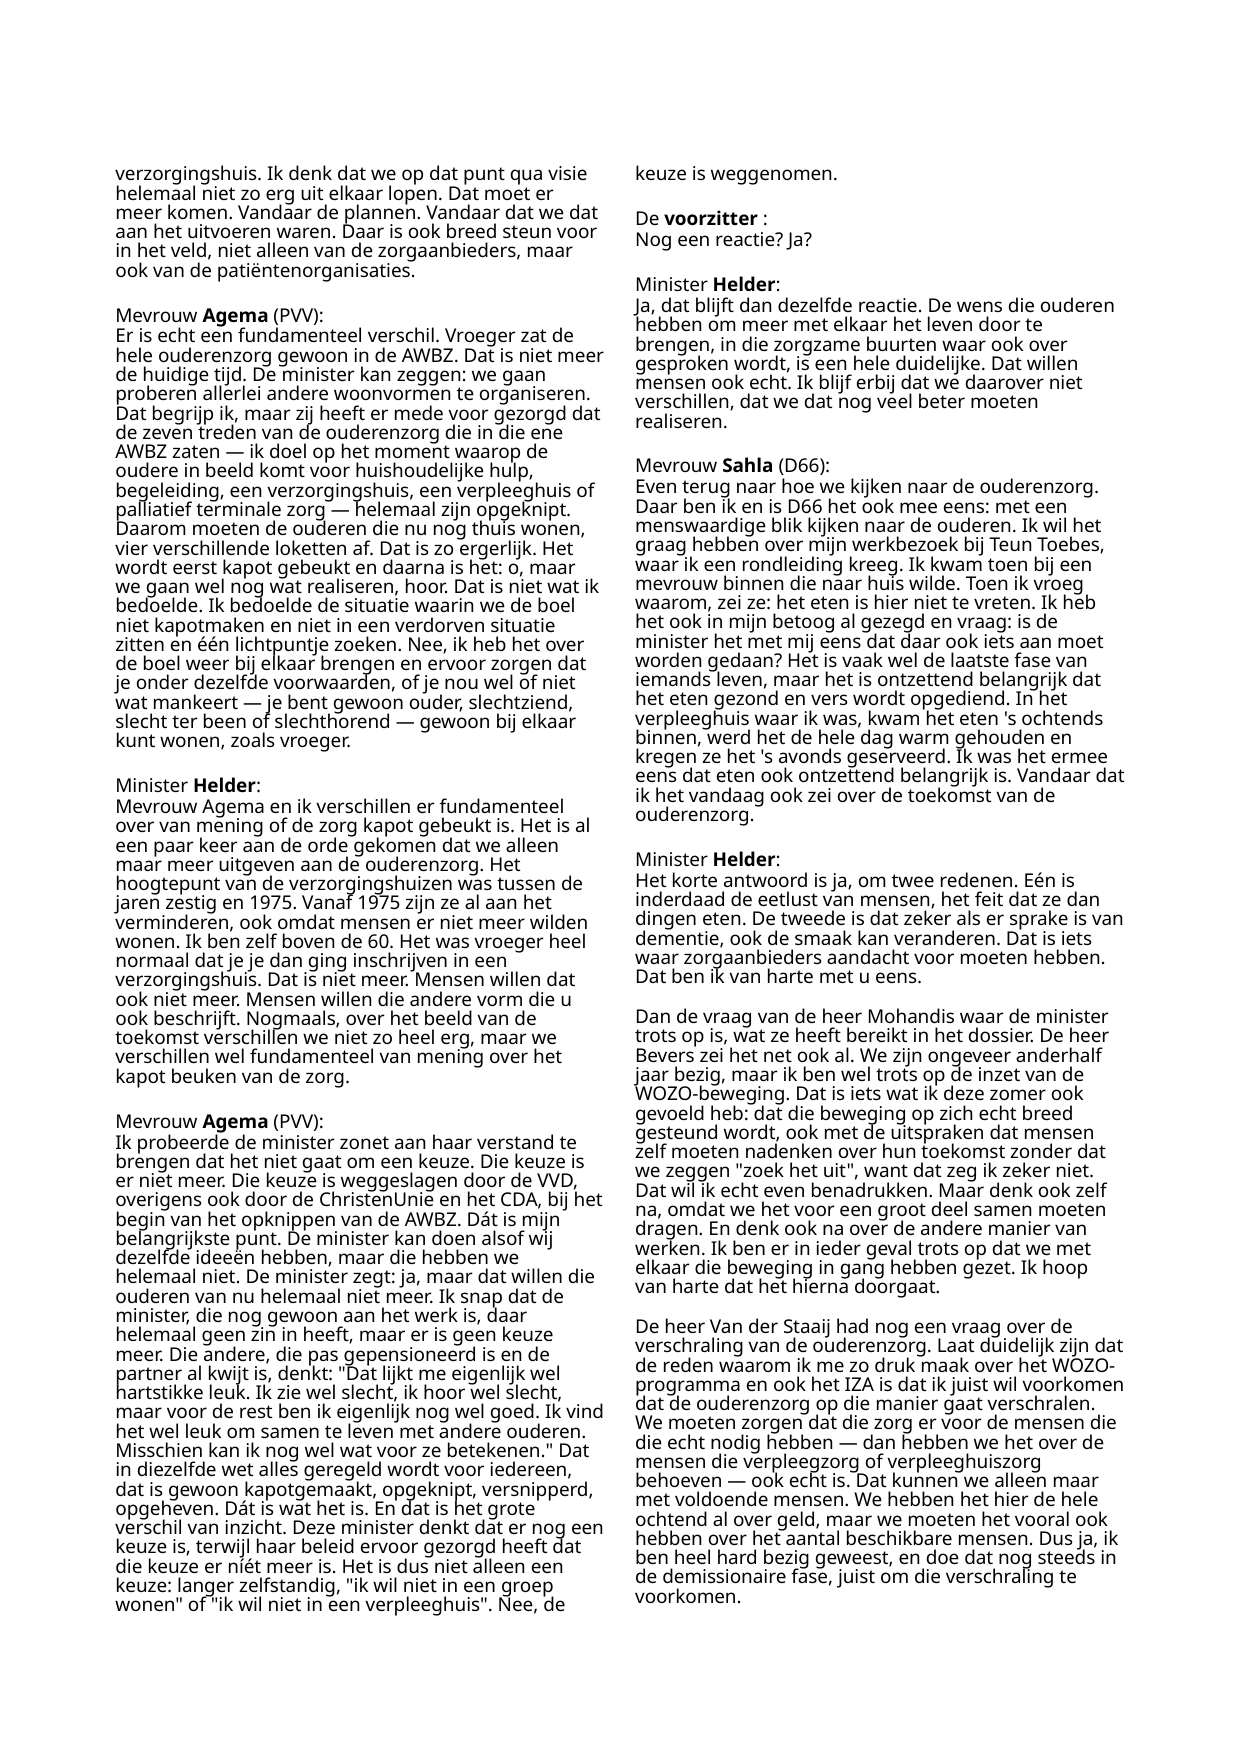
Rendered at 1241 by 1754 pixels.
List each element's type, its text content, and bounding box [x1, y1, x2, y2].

text Minister Helder: [115, 772, 605, 798]
text Minister Helder: [635, 271, 1125, 297]
text Mevrouw Agema (PVV): [115, 302, 605, 327]
text verzorgingshuis. Ik denk dat we op dat punt qua visie helemaal niet zo erg uit elkaar lopen. Dat moet er meer komen. Vandaar de plannen. Vandaar dat we dat aan het uitvoeren waren. Daar is ook breed steun voor in het veld, niet alleen van de zorgaanbieders, maar ook van de patiëntenorganisaties. [115, 165, 605, 281]
text Het korte antwoord is ja, om twee redenen. Eén is inderdaad de eetlust van mensen, het feit dat ze dan dingen eten. De tweede is dat zeker als er sprake is van dementie, ook de smaak kan veranderen. Dat is iets waar zorgaanbieders aandacht voor moeten hebben. Dat ben ik van harte met u eens. [635, 872, 1125, 987]
text Ik probeerde de minister zonet aan haar verstand te brengen dat het niet gaat om een keuze. Die keuze is er niet meer. Die keuze is weggeslagen door de VVD, overigens ook door de ChristenUnie en het CDA, bij het begin van het opknippen van de AWBZ. Dát is mijn belangrijkste punt. De minister kan doen alsof wij dezelfde ideeën hebben, maar die hebben we helemaal niet. De minister zegt: ja, maar dat willen die ouderen van nu helemaal niet meer. Ik snap dat de minister, die nog gewoon aan het werk is, daar helemaal geen zin in heeft, maar er is geen keuze meer. Die andere, die pas gepensioneerd is en de partner al kwijt is, denkt: "Dat lijkt me eigenlijk wel hartstikke leuk. Ik zie wel slecht, ik hoor wel slecht, maar voor de rest ben ik eigenlijk nog wel goed. Ik vind het wel leuk om samen te leven met andere ouderen. Misschien kan ik nog wel wat voor ze betekenen." Dat in diezelfde wet alles geregeld wordt voor iedereen, dat is gewoon kapotgemaakt, opgeknipt, versnipperd, opgeheven. Dát is wat het is. En dat is het grote verschil van inzicht. Deze minister denkt dat er nog een keuze is, terwijl haar beleid ervoor gezorgd heeft dat die keuze er níét meer is. Het is dus niet alleen een keuze: langer zelfstandig, "ik wil niet in een groep wonen" of "ik wil niet in een verpleeghuis". Nee, de [115, 1134, 605, 1615]
text Er is echt een fundamenteel verschil. Vroeger zat de hele ouderenzorg gewoon in de AWBZ. Dat is niet meer de huidige tijd. De minister kan zeggen: we gaan proberen allerlei andere woonvormen te organiseren. Dat begrijp ik, maar zij heeft er mede voor gezorgd dat de zeven treden van de ouderenzorg die in die ene AWBZ zaten — ik doel op het moment waarop de oudere in beeld komt voor huishoudelijke hulp, begeleiding, een verzorgingshuis, een verpleeghuis of palliatief terminale zorg — helemaal zijn opgeknipt. Daarom moeten de ouderen die nu nog thuis wonen, vier verschillende loketten af. Dat is zo ergerlijk. Het wordt eerst kapot gebeukt en daarna is het: o, maar we gaan wel nog wat realiseren, hoor. Dat is niet wat ik bedoelde. Ik bedoelde de situatie waarin we de boel niet kapotmaken en niet in een verdorven situatie zitten en één lichtpuntje zoeken. Nee, ik heb het over de boel weer bij elkaar brengen en ervoor zorgen dat je onder dezelfde voorwaarden, of je nou wel of niet wat mankeert — je bent gewoon ouder, slechtziend, slecht ter been of slechthorend — gewoon bij elkaar kunt wonen, zoals vroeger. [115, 327, 605, 751]
text De heer Van der Staaij had nog een vraag over de verschraling van de ouderenzorg. Laat duidelijk zijn dat de reden waarom ik me zo druk maak over het WOZO-programma en ook het IZA is dat ik juist wil voorkomen dat de ouderenzorg op die manier gaat verschralen. We moeten zorgen dat die zorg er voor de mensen die die echt nodig hebben — dan hebben we het over de mensen die verpleegzorg of verpleeghuiszorg behoeven — ook echt is. Dat kunnen we alleen maar met voldoende mensen. We hebben het hier de hele ochtend al over geld, maar we moeten het vooral ook hebben over het aantal beschikbare mensen. Dus ja, ik ben heel hard bezig geweest, en doe dat nog steeds in de demissionaire fase, juist om die verschraling te voorkomen. [635, 1318, 1125, 1607]
text keuze is weggenomen. [635, 165, 1125, 184]
text Dan de vraag van de heer Mohandis waar de minister trots op is, wat ze heeft bereikt in het dossier. De heer Bevers zei het net ook al. We zijn ongeveer anderhalf jaar bezig, maar ik ben wel trots op de inzet van de WOZO-beweging. Dat is iets wat ik deze zomer ook gevoeld heb: dat die beweging op zich echt breed gesteund wordt, ook met de uitspraken dat mensen zelf moeten nadenken over hun toekomst zonder dat we zeggen "zoek het uit", want dat zeg ik zeker niet. Dat wil ik echt even benadrukken. Maar denk ook zelf na, omdat we het voor een groot deel samen moeten dragen. En denk ook na over de andere manier van werken. Ik ben er in ieder geval trots op dat we met elkaar die beweging in gang hebben gezet. Ik hoop van harte dat het hierna doorgaat. [635, 1008, 1125, 1297]
text Nog een reactie? Ja? [635, 231, 1125, 250]
text Ja, dat blijft dan dezelfde reactie. De wens die ouderen hebben om meer met elkaar het leven door te brengen, in die zorgzame buurten waar ook over gesproken wordt, is een hele duidelijke. Dat willen mensen ook echt. Ik blijf erbij dat we daarover niet verschillen, dat we dat nog veel beter moeten realiseren. [635, 297, 1125, 432]
text Mevrouw Agema (PVV): [115, 1108, 605, 1134]
text Mevrouw Agema en ik verschillen er fundamenteel over van mening of de zorg kapot gebeukt is. Het is al een paar keer aan de orde gekomen dat we alleen maar meer uitgeven aan de ouderenzorg. Het hoogtepunt van de verzorgingshuizen was tussen de jaren zestig en 1975. Vanaf 1975 zijn ze al aan het verminderen, ook omdat mensen er niet meer wilden wonen. Ik ben zelf boven de 60. Het was vroeger heel normaal dat je je dan ging inschrijven in een verzorgingshuis. Dat is niet meer. Mensen willen dat ook niet meer. Mensen willen die andere vorm die u ook beschrijft. Nogmaals, over het beeld van de toekomst verschillen we niet zo heel erg, maar we verschillen wel fundamenteel van mening over het kapot beuken van de zorg. [115, 798, 605, 1087]
text Mevrouw Sahla (D66): [635, 453, 1125, 478]
text Minister Helder: [635, 846, 1125, 872]
text De voorzitter : [635, 205, 1125, 231]
text Even terug naar hoe we kijken naar de ouderenzorg. Daar ben ik en is D66 het ook mee eens: met een menswaardige blik kijken naar de ouderen. Ik wil het graag hebben over mijn werkbezoek bij Teun Toebes, waar ik een rondleiding kreeg. Ik kwam toen bij een mevrouw binnen die naar huis wilde. Toen ik vroeg waarom, zei ze: het eten is hier niet te vreten. Ik heb het ook in mijn betoog al gezegd en vraag: is de minister het met mij eens dat daar ook iets aan moet worden gedaan? Het is vaak wel de laatste fase van iemands leven, maar het is ontzettend belangrijk dat het eten gezond en vers wordt opgediend. In het verpleeghuis waar ik was, kwam het eten 's ochtends binnen, werd het de hele dag warm gehouden en kregen ze het 's avonds geserveerd. Ik was het ermee eens dat eten ook ontzettend belangrijk is. Vandaar dat ik het vandaag ook zei over de toekomst van de ouderenzorg. [635, 478, 1125, 825]
